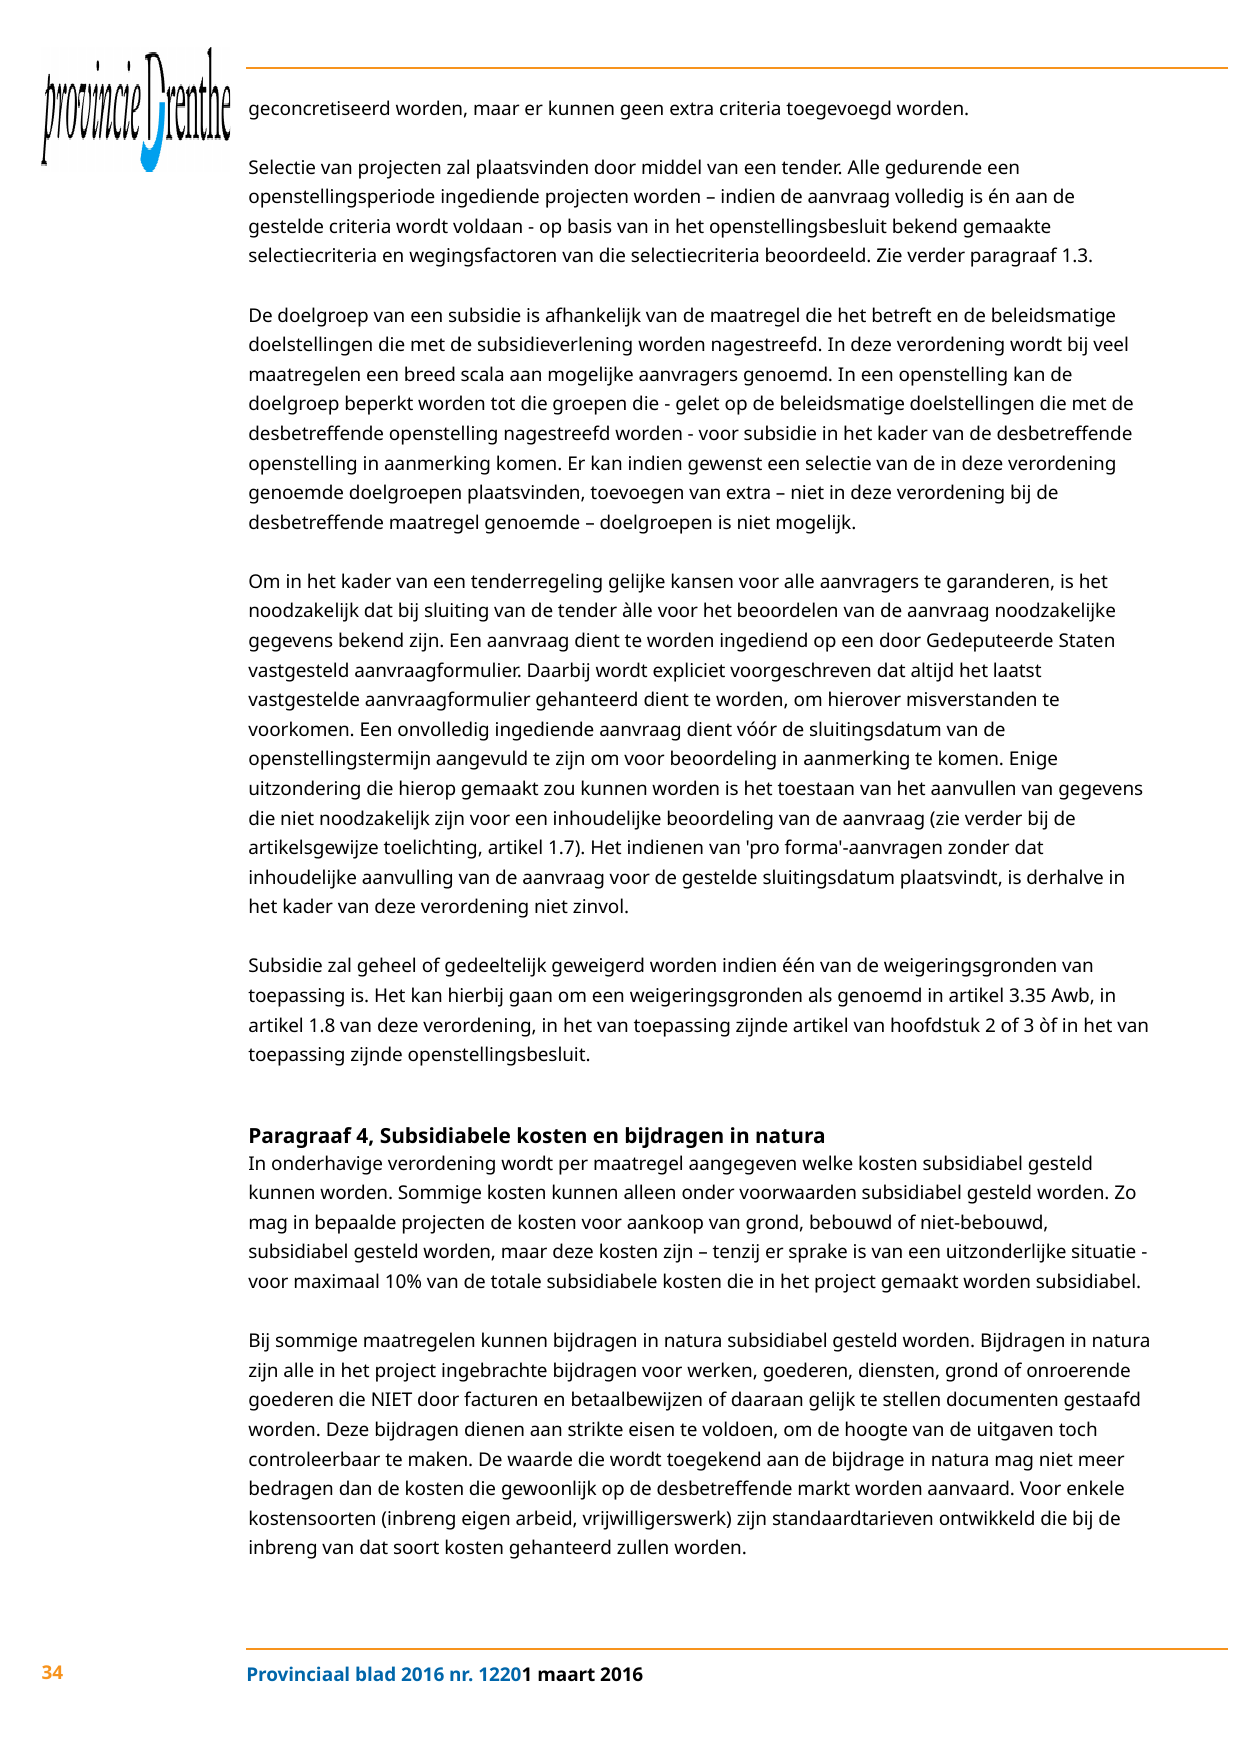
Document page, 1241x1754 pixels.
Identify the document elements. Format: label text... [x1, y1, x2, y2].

text In onderhavige verordening wordt per maatregel aangegeven welke kosten subsidiabel gesteld kunnen worden. Sommige kosten kunnen alleen onder voorwaarden subsidiabel gesteld worden. Zo mag in bepaalde projecten de kosten voor aankoop van grond, bebouwd of niet-bebouwd, subsidiabel gesteld worden, maar deze kosten zijn – tenzij er sprake is van een uitzonderlijke situatie - voor maximaal 10% van de totale subsidiabele kosten die in het project gemaakt worden subsidiabel. [248, 1150, 1152, 1294]
picture [41, 47, 231, 172]
text Om in het kader van een tenderregeling gelijke kansen voor alle aanvragers te garanderen, is het noodzakelijk dat bij sluiting van de tender àlle voor het beoordelen van de aanvraag noodzakelijke gegevens bekend zijn. Een aanvraag dient te worden ingediend op een door Gedeputeerde Staten vastgesteld aanvraagformulier. Daarbij wordt expliciet voorgeschreven dat altijd het laatst vastgestelde aanvraagformulier gehanteerd dient te worden, om hierover misverstanden te voorkomen. Een onvolledig ingediende aanvraag dient vóór de sluitingsdatum van de openstellingstermijn aangevuld te zijn om voor beoordeling in aanmerking te komen. Enige uitzondering die hierop gemaakt zou kunnen worden is het toestaan van het aanvullen van gegevens die niet noodzakelijk zijn voor een inhoudelijke beoordeling van de aanvraag (zie verder bij de artikelsgewijze toelichting, artikel 1.7). Het indienen van 'pro forma'-aanvragen zonder dat inhoudelijke aanvulling van de aanvraag voor de gestelde sluitingsdatum plaatsvindt, is derhalve in het kader van deze verordening niet zinvol. [248, 568, 1152, 919]
text Bij sommige maatregelen kunnen bijdragen in natura subsidiabel gesteld worden. Bijdragen in natura zijn alle in het project ingebrachte bijdragen voor werken, goederen, diensten, grond of onroerende goederen die NIET door facturen en betaalbewijzen of daaraan gelijk te stellen documenten gestaafd worden. Deze bijdragen dienen aan strikte eisen te voldoen, om de hoogte van de uitgaven toch controleerbaar te maken. De waarde die wordt toegekend aan de bijdrage in natura mag niet meer bedragen dan de kosten die gewoonlijk op de desbetreffende markt worden aanvaard. Voor enkele kostensoorten (inbreng eigen arbeid, vrijwilligerswerk) zijn standaardtarieven ontwikkeld die bij de inbreng van dat soort kosten gehanteerd zullen worden. [248, 1327, 1152, 1560]
text Selectie van projecten zal plaatsvinden door middel van een tender. Alle gedurende een openstellingsperiode ingediende projecten worden – indien de aanvraag volledig is én aan de gestelde criteria wordt voldaan - op basis van in het openstellingsbesluit bekend gemaakte selectiecriteria en wegingsfactoren van die selectiecriteria beoordeeld. Zie verder paragraaf 1.3. [248, 154, 1152, 268]
text Subsidie zal geheel of gedeeltelijk geweigerd worden indien één van de weigeringsgronden van toepassing is. Het kan hierbij gaan om een weigeringsgronden als genoemd in artikel 3.35 Awb, in artikel 1.8 van deze verordening, in het van toepassing zijnde artikel van hoofdstuk 2 of 3 òf in het van toepassing zijnde openstellingsbesluit. [248, 953, 1152, 1067]
text De doelgroep van een subsidie is afhankelijk van de maatregel die het betreft en de beleidsmatige doelstellingen die met de subsidieverlening worden nagestreefd. In deze verordening wordt bij veel maatregelen een breed scala aan mogelijke aanvragers genoemd. In een openstelling kan de doelgroep beperkt worden tot die groepen die - gelet op de beleidsmatige doelstellingen die met de desbetreffende openstelling nagestreefd worden - voor subsidie in het kader van de desbetreffende openstelling in aanmerking komen. Er kan indien gewenst een selectie van de in deze verordening genoemde doelgroepen plaatsvinden, toevoegen van extra – niet in deze verordening bij de desbetreffende maatregel genoemde – doelgroepen is niet mogelijk. [248, 302, 1152, 535]
text geconcretiseerd worden, maar er kunnen geen extra criteria toegevoegd worden. [248, 95, 1152, 121]
text Paragraaf 4, Subsidiabele kosten en bijdragen in natura [248, 1121, 1152, 1150]
